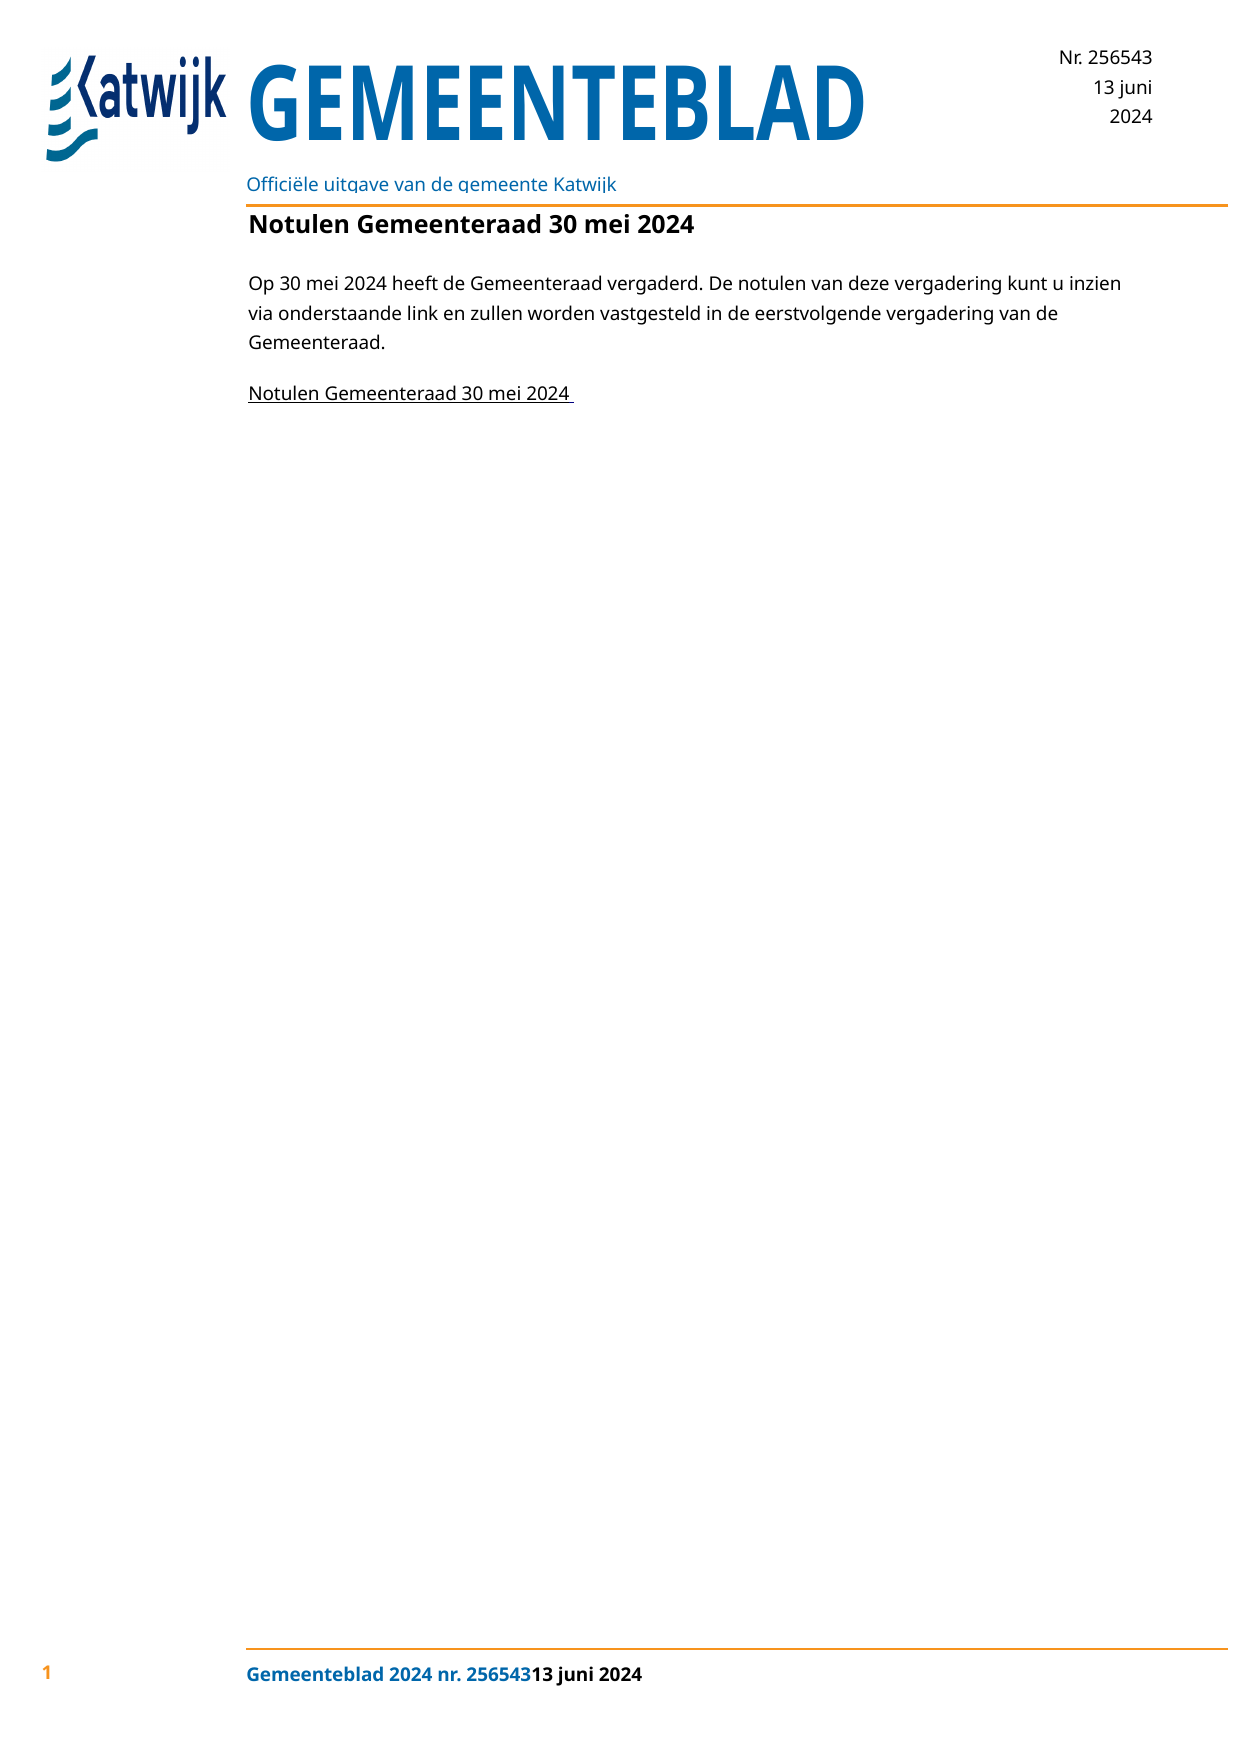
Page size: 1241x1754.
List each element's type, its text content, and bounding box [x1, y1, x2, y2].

text Notulen Gemeenteraad 30 mei 2024 [248, 207, 1152, 241]
text Op 30 mei 2024 heeft de Gemeenteraad vergaderd. De notulen van deze vergadering kunt u inzien via onderstaande link en zullen worden vastgesteld in de eerstvolgende vergadering van de Gemeenteraad. [248, 270, 1152, 355]
text Notulen Gemeenteraad 30 mei 2024 [248, 380, 1152, 406]
picture [41, 47, 231, 172]
